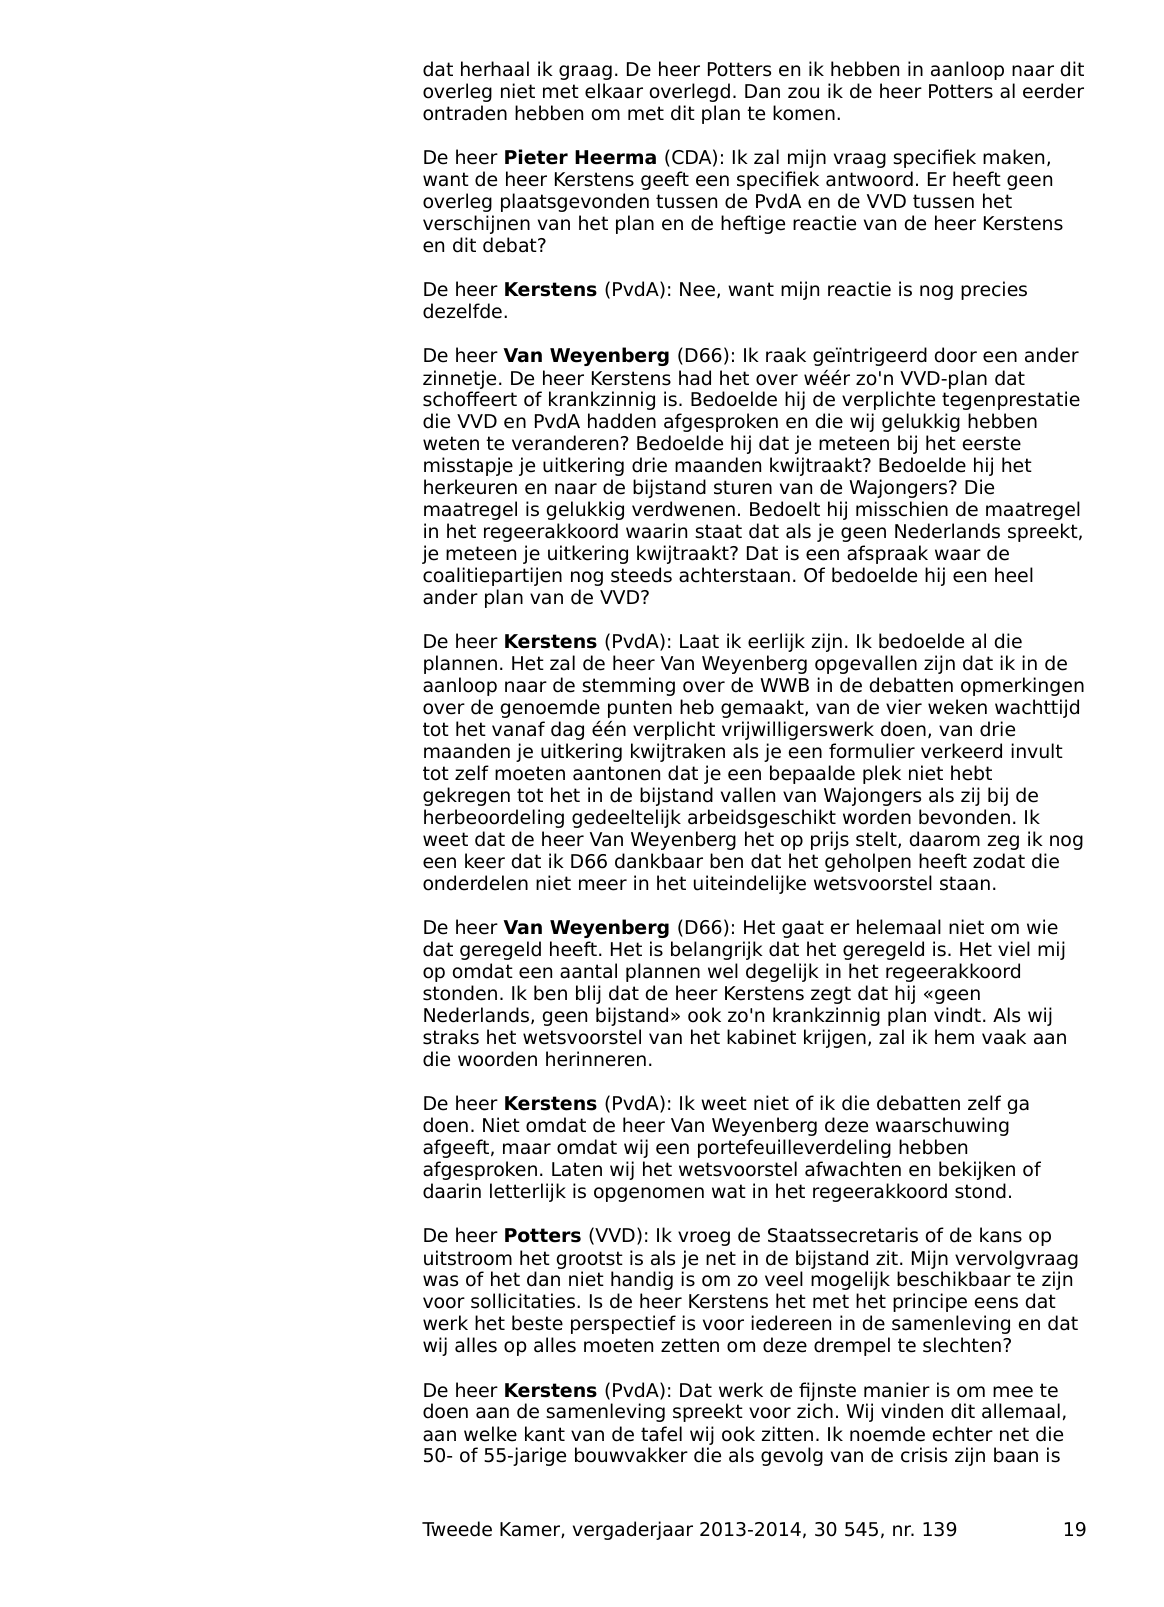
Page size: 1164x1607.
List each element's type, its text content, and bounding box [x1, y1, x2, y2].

text De heer Kerstens (PvdA): Dat werk de fijnste manier is om mee te doen aan de samenleving spreekt voor zich. Wij vinden dit allemaal, aan welke kant van de tafel wij ook zitten. Ik noemde echter net die 50- of 55-jarige bouwvakker die als gevolg van de crisis zijn baan is [422, 1379, 1087, 1467]
text De heer Van Weyenberg (D66): Het gaat er helemaal niet om wie dat geregeld heeft. Het is belangrijk dat het geregeld is. Het viel mij op omdat een aantal plannen wel degelijk in het regeerakkoord stonden. Ik ben blij dat de heer Kerstens zegt dat hij «geen Nederlands, geen bijstand» ook zo'n krankzinnig plan vindt. Als wij straks het wetsvoorstel van het kabinet krijgen, zal ik hem vaak aan die woorden herinneren. [422, 917, 1087, 1071]
text De heer Kerstens (PvdA): Ik weet niet of ik die debatten zelf ga doen. Niet omdat de heer Van Weyenberg deze waarschuwing afgeeft, maar omdat wij een portefeuilleverdeling hebben afgesproken. Laten wij het wetsvoorstel afwachten en bekijken of daarin letterlijk is opgenomen wat in het regeerakkoord stond. [422, 1093, 1087, 1203]
text De heer Potters (VVD): Ik vroeg de Staatssecretaris of de kans op uitstroom het grootst is als je net in de bijstand zit. Mijn vervolgvraag was of het dan niet handig is om zo veel mogelijk beschikbaar te zijn voor sollicitaties. Is de heer Kerstens het met het principe eens dat werk het beste perspectief is voor iedereen in de samenleving en dat wij alles op alles moeten zetten om deze drempel te slechten? [422, 1225, 1087, 1357]
text De heer Kerstens (PvdA): Laat ik eerlijk zijn. Ik bedoelde al die plannen. Het zal de heer Van Weyenberg opgevallen zijn dat ik in de aanloop naar de stemming over de WWB in de debatten opmerkingen over de genoemde punten heb gemaakt, van de vier weken wachttijd tot het vanaf dag één verplicht vrijwilligerswerk doen, van drie maanden je uitkering kwijtraken als je een formulier verkeerd invult tot zelf moeten aantonen dat je een bepaalde plek niet hebt gekregen tot het in de bijstand vallen van Wajongers als zij bij de herbeoordeling gedeeltelijk arbeidsgeschikt worden bevonden. Ik weet dat de heer Van Weyenberg het op prijs stelt, daarom zeg ik nog een keer dat ik D66 dankbaar ben dat het geholpen heeft zodat die onderdelen niet meer in het uiteindelijke wetsvoorstel staan. [422, 631, 1087, 895]
text De heer Van Weyenberg (D66): Ik raak geïntrigeerd door een ander zinnetje. De heer Kerstens had het over wéér zo'n VVD-plan dat schoffeert of krankzinnig is. Bedoelde hij de verplichte tegenprestatie die VVD en PvdA hadden afgesproken en die wij gelukkig hebben weten te veranderen? Bedoelde hij dat je meteen bij het eerste misstapje je uitkering drie maanden kwijtraakt? Bedoelde hij het herkeuren en naar de bijstand sturen van de Wajongers? Die maatregel is gelukkig verdwenen. Bedoelt hij misschien de maatregel in het regeerakkoord waarin staat dat als je geen Nederlands spreekt, je meteen je uitkering kwijtraakt? Dat is een afspraak waar de coalitiepartijen nog steeds achterstaan. Of bedoelde hij een heel ander plan van de VVD? [422, 345, 1087, 609]
text De heer Pieter Heerma (CDA): Ik zal mijn vraag specifiek maken, want de heer Kerstens geeft een specifiek antwoord. Er heeft geen overleg plaatsgevonden tussen de PvdA en de VVD tussen het verschijnen van het plan en de heftige reactie van de heer Kerstens en dit debat? [422, 147, 1087, 257]
text De heer Kerstens (PvdA): Nee, want mijn reactie is nog precies dezelfde. [422, 279, 1087, 323]
text dat herhaal ik graag. De heer Potters en ik hebben in aanloop naar dit overleg niet met elkaar overlegd. Dan zou ik de heer Potters al eerder ontraden hebben om met dit plan te komen. [422, 59, 1087, 125]
